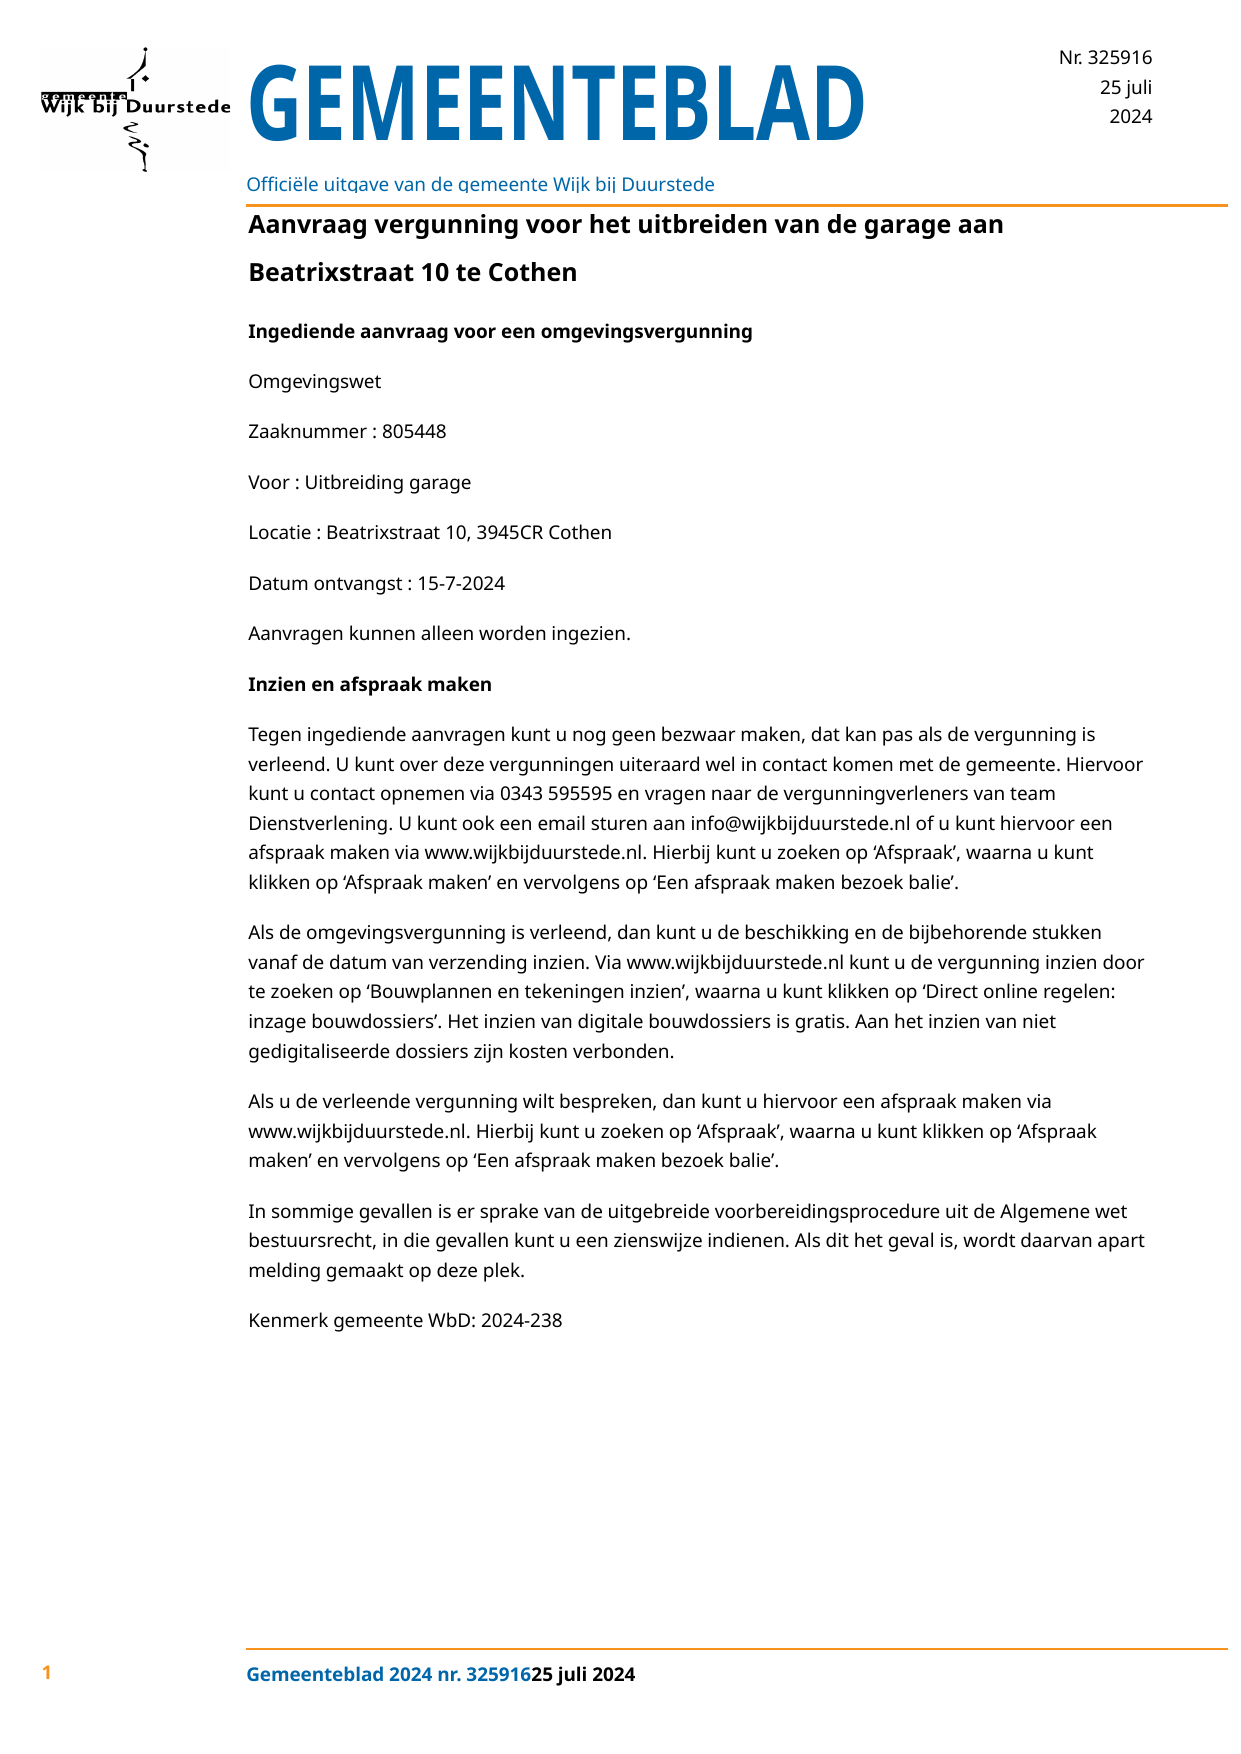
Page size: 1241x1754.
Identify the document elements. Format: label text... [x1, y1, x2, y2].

text Als de omgevingsvergunning is verleend, dan kunt u de beschikking en de bijbehorende stukken vanaf de datum van verzending inzien. Via www.wijkbijduurstede.nl kunt u de vergunning inzien door te zoeken op ‘Bouwplannen en tekeningen inzien’, waarna u kunt klikken op ‘Direct online regelen: inzage bouwdossiers’. Het inzien van digitale bouwdossiers is gratis. Aan het inzien van niet gedigitaliseerde dossiers zijn kosten verbonden. [248, 919, 1152, 1064]
text Kenmerk gemeente WbD: 2024-238 [248, 1307, 1152, 1333]
text Tegen ingediende aanvragen kunt u nog geen bezwaar maken, dat kan pas als de vergunning is verleend. U kunt over deze vergunningen uiteraard wel in contact komen met de gemeente. Hiervoor kunt u contact opnemen via 0343 595595 en vragen naar de vergunningverleners van team Dienstverlening. U kunt ook een email sturen aan info@wijkbijduurstede.nl of u kunt hiervoor een afspraak maken via www.wijkbijduurstede.nl. Hierbij kunt u zoeken op ‘Afspraak’, waarna u kunt klikken op ‘Afspraak maken’ en vervolgens op ‘Een afspraak maken bezoek balie’. [248, 721, 1152, 895]
picture [41, 47, 231, 172]
text Aanvraag vergunning voor het uitbreiden van de garage aan Beatrixstraat 10 te Cothen [248, 207, 1152, 288]
text Als u de verleende vergunning wilt bespreken, dan kunt u hiervoor een afspraak maken via www.wijkbijduurstede.nl. Hierbij kunt u zoeken op ‘Afspraak’, waarna u kunt klikken op ‘Afspraak maken’ en vervolgens op ‘Een afspraak maken bezoek balie’. [248, 1088, 1152, 1173]
text Omgevingswet [248, 368, 1152, 394]
text Locatie : Beatrixstraat 10, 3945CR Cothen [248, 519, 1152, 545]
text Ingediende aanvraag voor een omgevingsvergunning [248, 318, 1152, 344]
text Zaaknummer : 805448 [248, 419, 1152, 444]
text Datum ontvangst : 15-7-2024 [248, 570, 1152, 596]
text In sommige gevallen is er sprake van de uitgebreide voorbereidingsprocedure uit de Algemene wet bestuursrecht, in die gevallen kunt u een zienswijze indienen. Als dit het geval is, wordt daarvan apart melding gemaakt op deze plek. [248, 1198, 1152, 1283]
text Inzien en afspraak maken [248, 671, 1152, 697]
text Voor : Uitbreiding garage [248, 469, 1152, 495]
text Aanvragen kunnen alleen worden ingezien. [248, 620, 1152, 646]
